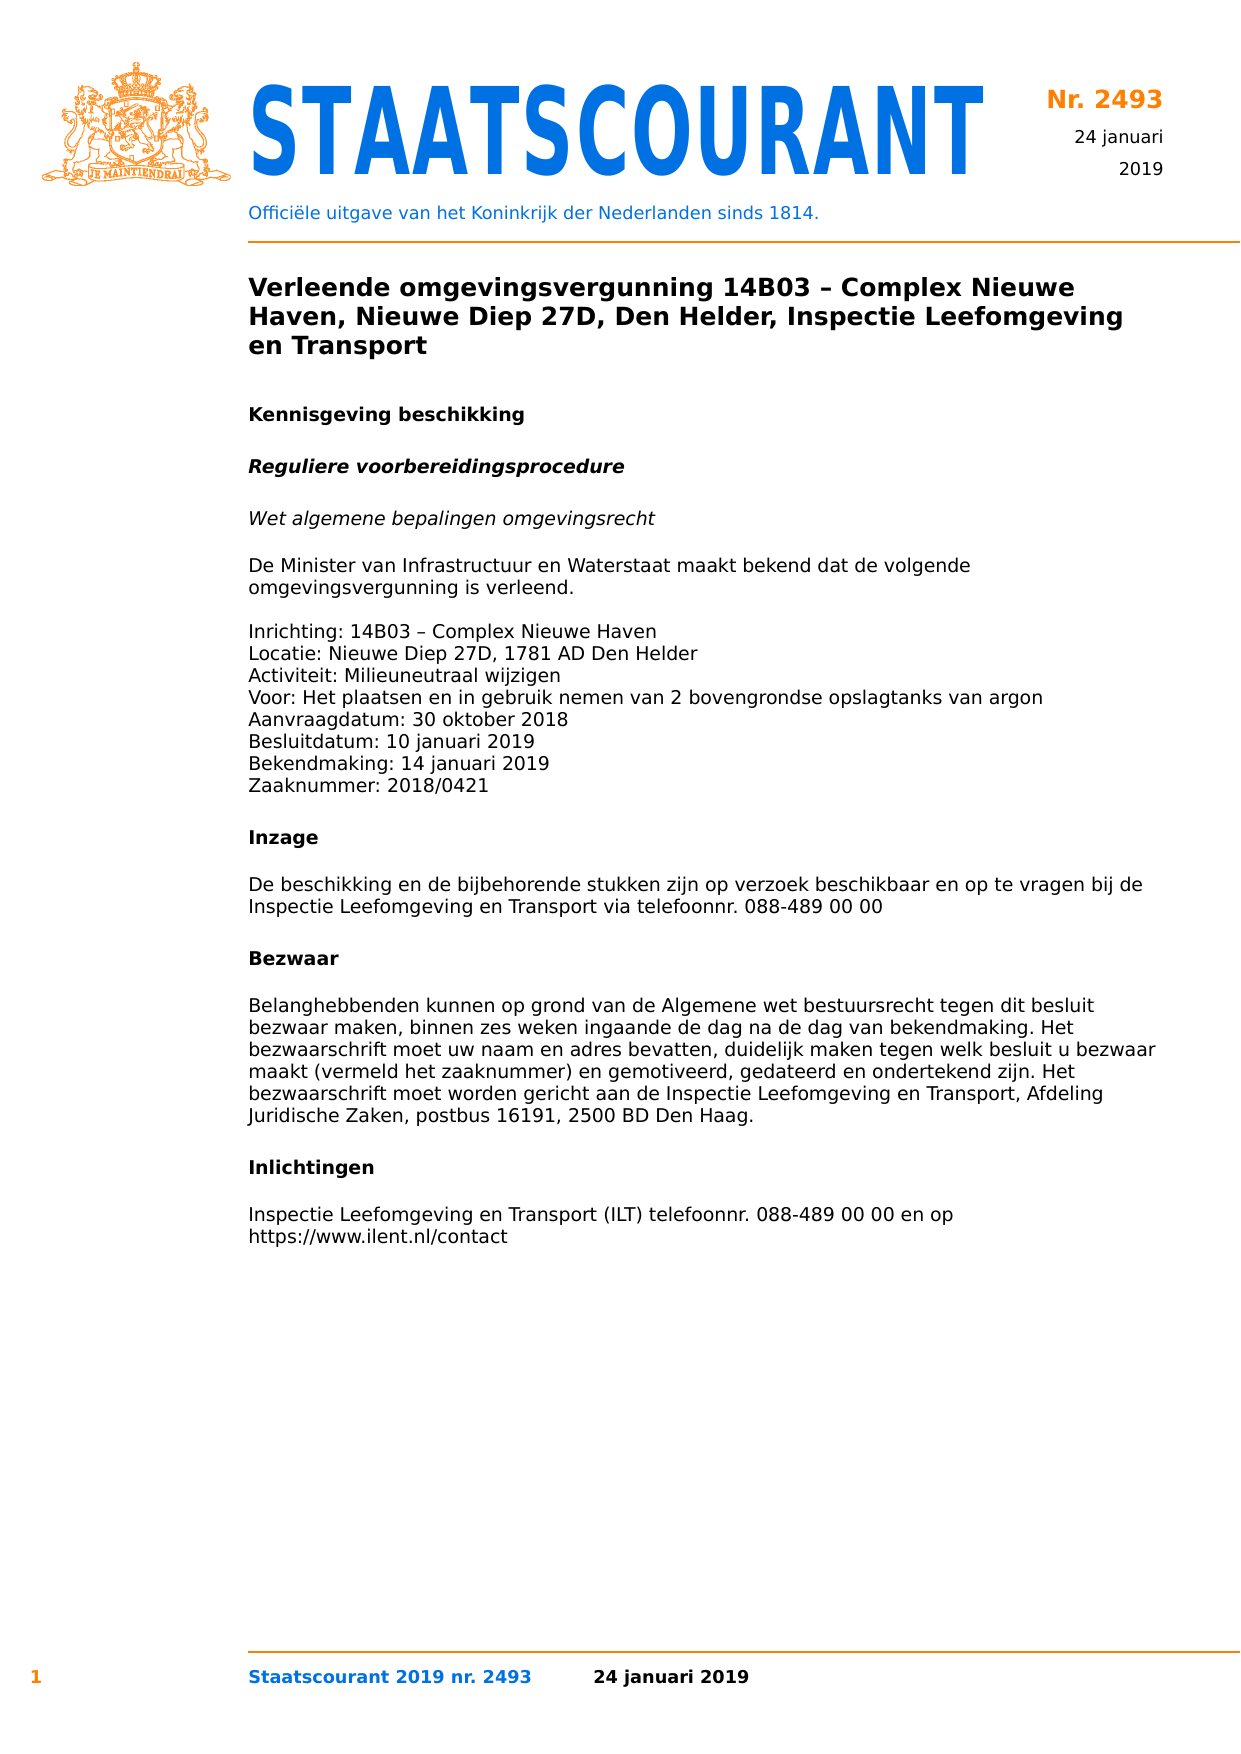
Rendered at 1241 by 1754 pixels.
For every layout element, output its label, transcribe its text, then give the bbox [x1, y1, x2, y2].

table_cell 24 januari [998, 121, 1240, 153]
text Inrichting: 14B03 – Complex Nieuwe Haven [248, 621, 1163, 643]
table_cell 2019 [998, 153, 1240, 203]
table_cell Officiële uitgave van het Koninkrijk der Nederlanden sinds 1814. [248, 203, 1240, 241]
text Activiteit: Milieuneutraal wijzigen [248, 665, 1163, 687]
table_header Nr. 2493 [998, 62, 1240, 121]
table_header [25, 62, 248, 241]
table_header STAATSCOURANT [248, 62, 998, 203]
text Inspectie Leefomgeving en Transport (ILT) telefoonnr. 088-489 00 00 en op https://www.ilent.nl/contact [248, 1204, 1163, 1248]
text Aanvraagdatum: 30 oktober 2018 [248, 709, 1163, 731]
subtitle Inlichtingen [248, 1157, 1163, 1179]
text Besluitdatum: 10 januari 2019 [248, 731, 1163, 753]
text De Minister van Infrastructuur en Waterstaat maakt bekend dat de volgende omgevingsvergunning is verleend. [248, 555, 1163, 599]
subtitle Verleende omgevingsvergunning 14B03 – Complex Nieuwe Haven, Nieuwe Diep 27D, Den Helder, Inspectie Leefomgeving en Transport [248, 273, 1163, 361]
text Belanghebbenden kunnen op grond van de Algemene wet bestuursrecht tegen dit besluit bezwaar maken, binnen zes weken ingaande de dag na de dag van bekendmaking. Het bezwaarschrift moet uw naam en adres bevatten, duidelijk maken tegen welk besluit u bezwaar maakt (vermeld het zaaknummer) en gemotiveerd, gedateerd en ondertekend zijn. Het bezwaarschrift moet worden gericht aan de Inspectie Leefomgeving en Transport, Afdeling Juridische Zaken, postbus 16191, 2500 BD Den Haag. [248, 995, 1163, 1127]
subtitle Wet algemene bepalingen omgevingsrecht [248, 508, 1163, 530]
picture [41, 62, 231, 186]
subtitle Bezwaar [248, 948, 1163, 970]
text Locatie: Nieuwe Diep 27D, 1781 AD Den Helder [248, 643, 1163, 665]
text Zaaknummer: 2018/0421 [248, 775, 1163, 797]
subtitle Kennisgeving beschikking [248, 404, 1163, 426]
text Voor: Het plaatsen en in gebruik nemen van 2 bovengrondse opslagtanks van argon [248, 687, 1163, 709]
text De beschikking en de bijbehorende stukken zijn op verzoek beschikbaar en op te vragen bij de Inspectie Leefomgeving en Transport via telefoonnr. 088-489 00 00 [248, 874, 1163, 918]
subtitle Reguliere voorbereidingsprocedure [248, 456, 1163, 478]
subtitle Inzage [248, 827, 1163, 849]
text Bekendmaking: 14 januari 2019 [248, 753, 1163, 775]
